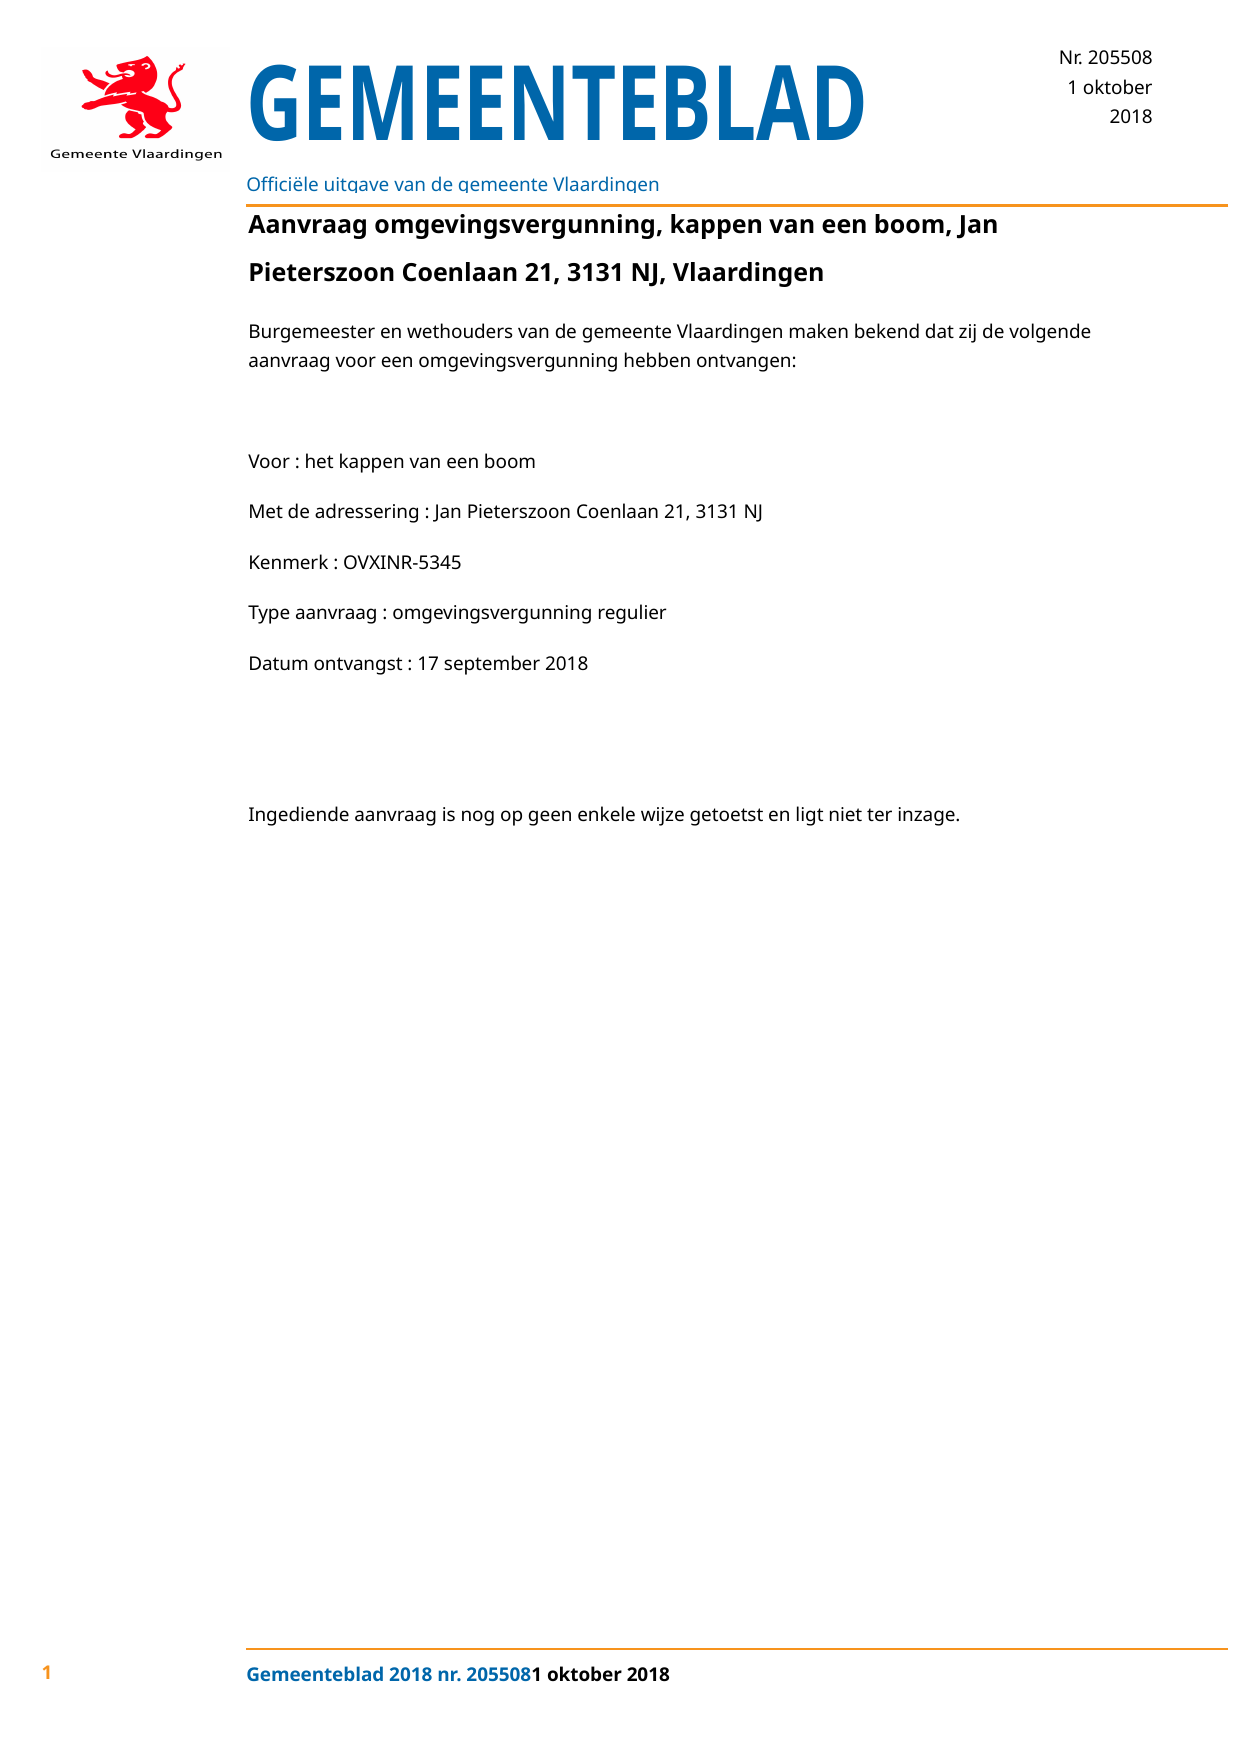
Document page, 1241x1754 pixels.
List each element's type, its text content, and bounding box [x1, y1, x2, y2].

text Datum ontvangst : 17 september 2018 [248, 650, 1152, 676]
picture [41, 47, 231, 172]
text Ingediende aanvraag is nog op geen enkele wijze getoetst en ligt niet ter inzage. [248, 801, 1152, 827]
text Voor : het kappen van een boom [248, 448, 1152, 474]
text Aanvraag omgevingsvergunning, kappen van een boom, Jan Pieterszoon Coenlaan 21, 3131 NJ, Vlaardingen [248, 207, 1152, 288]
text Met de adressering : Jan Pieterszoon Coenlaan 21, 3131 NJ [248, 499, 1152, 524]
text Burgemeester en wethouders van de gemeente Vlaardingen maken bekend dat zij de volgende aanvraag voor een omgevingsvergunning hebben ontvangen: [248, 318, 1152, 373]
text Kenmerk : OVXINR-5345 [248, 549, 1152, 575]
text Type aanvraag : omgevingsvergunning regulier [248, 599, 1152, 625]
